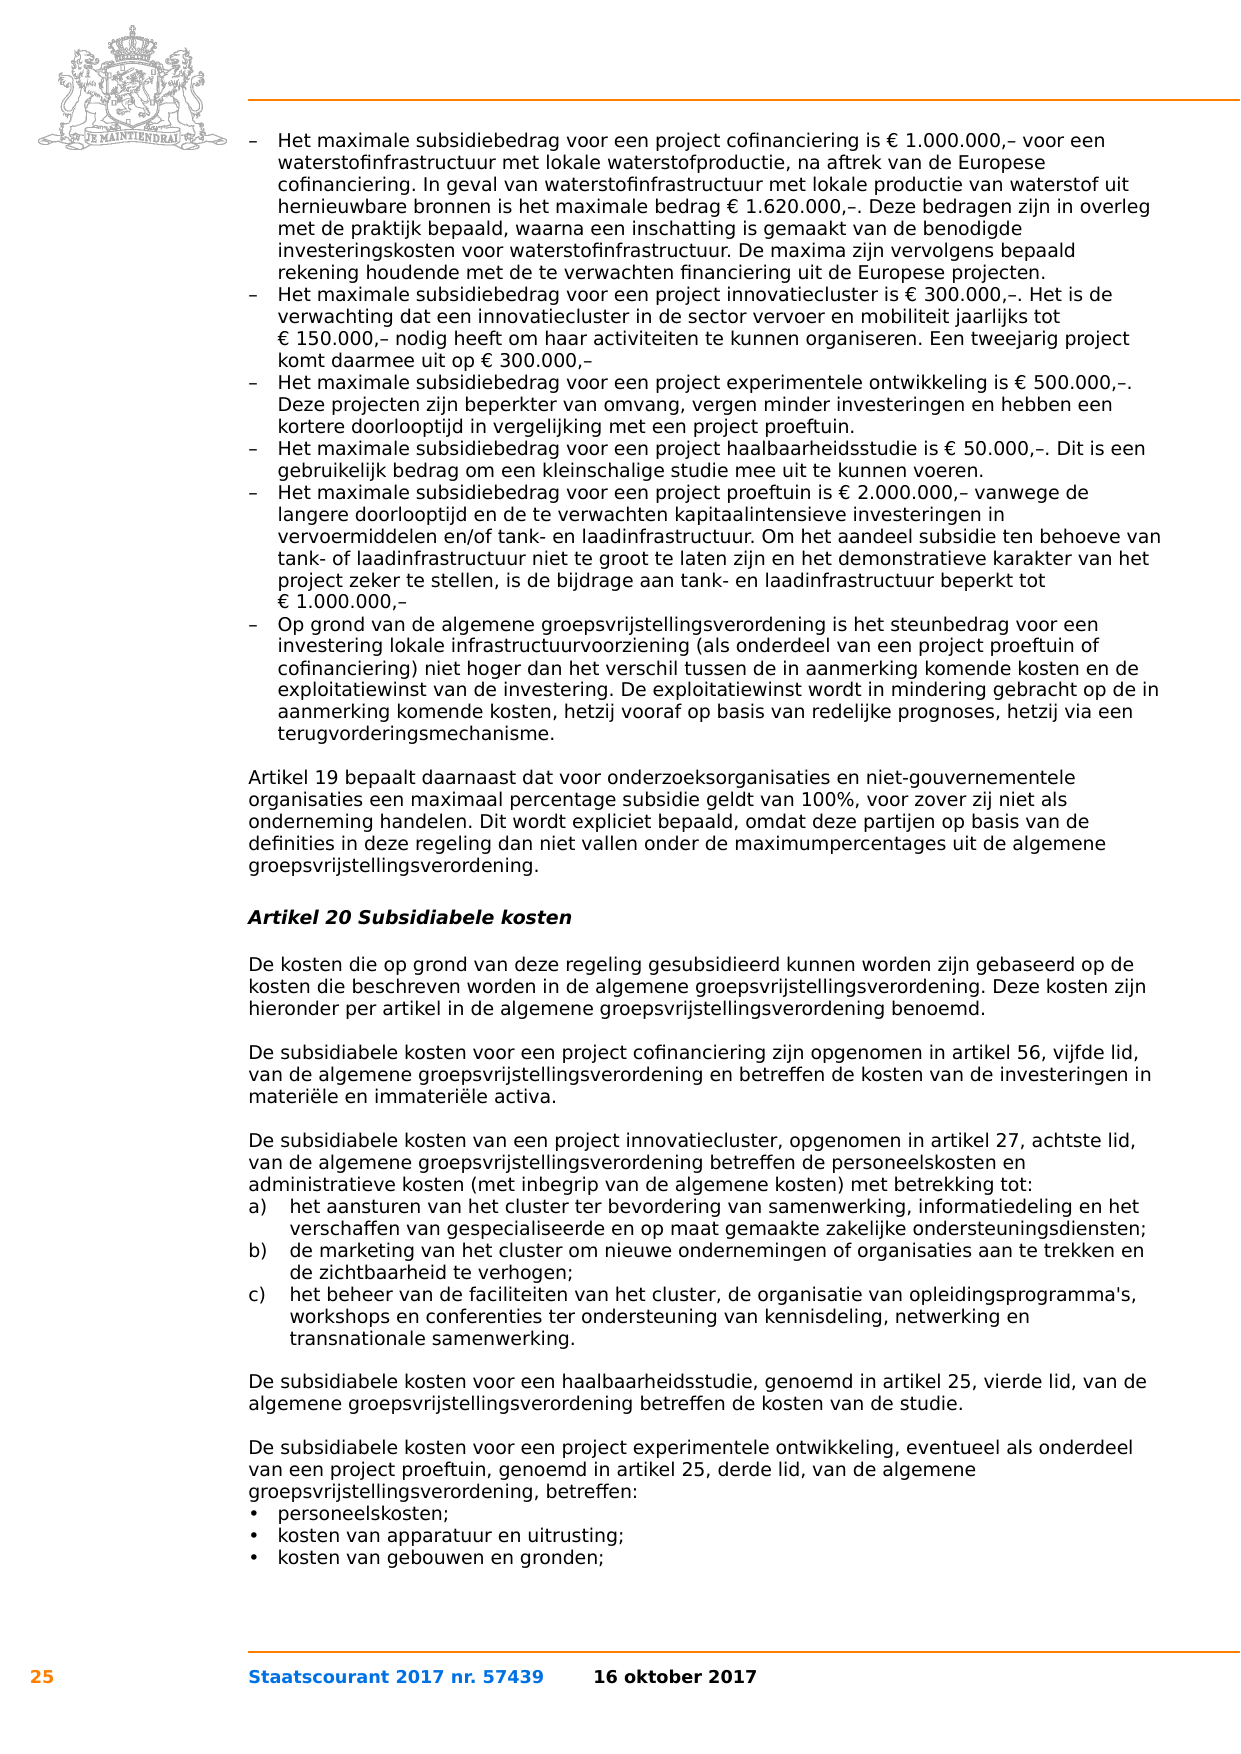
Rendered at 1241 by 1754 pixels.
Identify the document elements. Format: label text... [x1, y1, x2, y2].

text – Het maximale subsidiebedrag voor een project haalbaarheidsstudie is € 50.000,–. Dit is een gebruikelijk bedrag om een kleinschalige studie mee uit te kunnen voeren. [248, 438, 1163, 482]
text De kosten die op grond van deze regeling gesubsidieerd kunnen worden zijn gebaseerd op de kosten die beschreven worden in de algemene groepsvrijstellingsverordening. Deze kosten zijn hieronder per artikel in de algemene groepsvrijstellingsverordening benoemd. [248, 954, 1163, 1020]
text – Op grond van de algemene groepsvrijstellingsverordening is het steunbedrag voor een investering lokale infrastructuurvoorziening (als onderdeel van een project proeftuin of cofinanciering) niet hoger dan het verschil tussen de in aanmerking komende kosten en de exploitatiewinst van de investering. De exploitatiewinst wordt in mindering gebracht op de in aanmerking komende kosten, hetzij vooraf op basis van redelijke prognoses, hetzij via een terugvorderingsmechanisme. [248, 613, 1163, 745]
text • kosten van apparatuur en uitrusting; [248, 1525, 1163, 1547]
text a) het aansturen van het cluster ter bevordering van samenwerking, informatiedeling en het verschaffen van gespecialiseerde en op maat gemaakte zakelijke ondersteuningsdiensten; [248, 1196, 1163, 1239]
picture [38, 25, 227, 150]
text • personeelskosten; [248, 1503, 1163, 1525]
text c) het beheer van de faciliteiten van het cluster, de organisatie van opleidingsprogramma's, workshops en conferenties ter ondersteuning van kennisdeling, netwerking en transnationale samenwerking. [248, 1283, 1163, 1349]
text – Het maximale subsidiebedrag voor een project experimentele ontwikkeling is € 500.000,–. Deze projecten zijn beperkter van omvang, vergen minder investeringen en hebben een kortere doorlooptijd in vergelijking met een project proeftuin. [248, 372, 1163, 438]
text • kosten van gebouwen en gronden; [248, 1547, 1163, 1569]
text De subsidiabele kosten voor een project cofinanciering zijn opgenomen in artikel 56, vijfde lid, van de algemene groepsvrijstellingsverordening en betreffen de kosten van de investeringen in materiële en immateriële activa. [248, 1042, 1163, 1108]
subtitle Artikel 20 Subsidiabele kosten [248, 907, 1163, 929]
text – Het maximale subsidiebedrag voor een project cofinanciering is € 1.000.000,– voor een waterstofinfrastructuur met lokale waterstofproductie, na aftrek van de Europese cofinanciering. In geval van waterstofinfrastructuur met lokale productie van waterstof uit hernieuwbare bronnen is het maximale bedrag € 1.620.000,–. Deze bedragen zijn in overleg met de praktijk bepaald, waarna een inschatting is gemaakt van de benodigde investeringskosten voor waterstofinfrastructuur. De maxima zijn vervolgens bepaald rekening houdende met de te verwachten financiering uit de Europese projecten. [248, 130, 1163, 284]
text De subsidiabele kosten voor een project experimentele ontwikkeling, eventueel als onderdeel van een project proeftuin, genoemd in artikel 25, derde lid, van de algemene groepsvrijstellingsverordening, betreffen: [248, 1437, 1163, 1503]
text – Het maximale subsidiebedrag voor een project proeftuin is € 2.000.000,– vanwege de langere doorlooptijd en de te verwachten kapitaalintensieve investeringen in vervoermiddelen en/of tank- en laadinfrastructuur. Om het aandeel subsidie ten behoeve van tank- of laadinfrastructuur niet te groot te laten zijn en het demonstratieve karakter van het project zeker te stellen, is de bijdrage aan tank- en laadinfrastructuur beperkt tot € 1.000.000,– [248, 482, 1163, 613]
text De subsidiabele kosten voor een haalbaarheidsstudie, genoemd in artikel 25, vierde lid, van de algemene groepsvrijstellingsverordening betreffen de kosten van de studie. [248, 1371, 1163, 1415]
text Artikel 19 bepaalt daarnaast dat voor onderzoeksorganisaties en niet-gouvernementele organisaties een maximaal percentage subsidie geldt van 100%, voor zover zij niet als onderneming handelen. Dit wordt expliciet bepaald, omdat deze partijen op basis van de definities in deze regeling dan niet vallen onder de maximumpercentages uit de algemene groepsvrijstellingsverordening. [248, 767, 1163, 877]
text b) de marketing van het cluster om nieuwe ondernemingen of organisaties aan te trekken en de zichtbaarheid te verhogen; [248, 1239, 1163, 1283]
text – Het maximale subsidiebedrag voor een project innovatiecluster is € 300.000,–. Het is de verwachting dat een innovatiecluster in de sector vervoer en mobiliteit jaarlijks tot € 150.000,– nodig heeft om haar activiteiten te kunnen organiseren. Een tweejarig project komt daarmee uit op € 300.000,– [248, 284, 1163, 372]
text De subsidiabele kosten van een project innovatiecluster, opgenomen in artikel 27, achtste lid, van de algemene groepsvrijstellingsverordening betreffen de personeelskosten en administratieve kosten (met inbegrip van de algemene kosten) met betrekking tot: [248, 1130, 1163, 1196]
